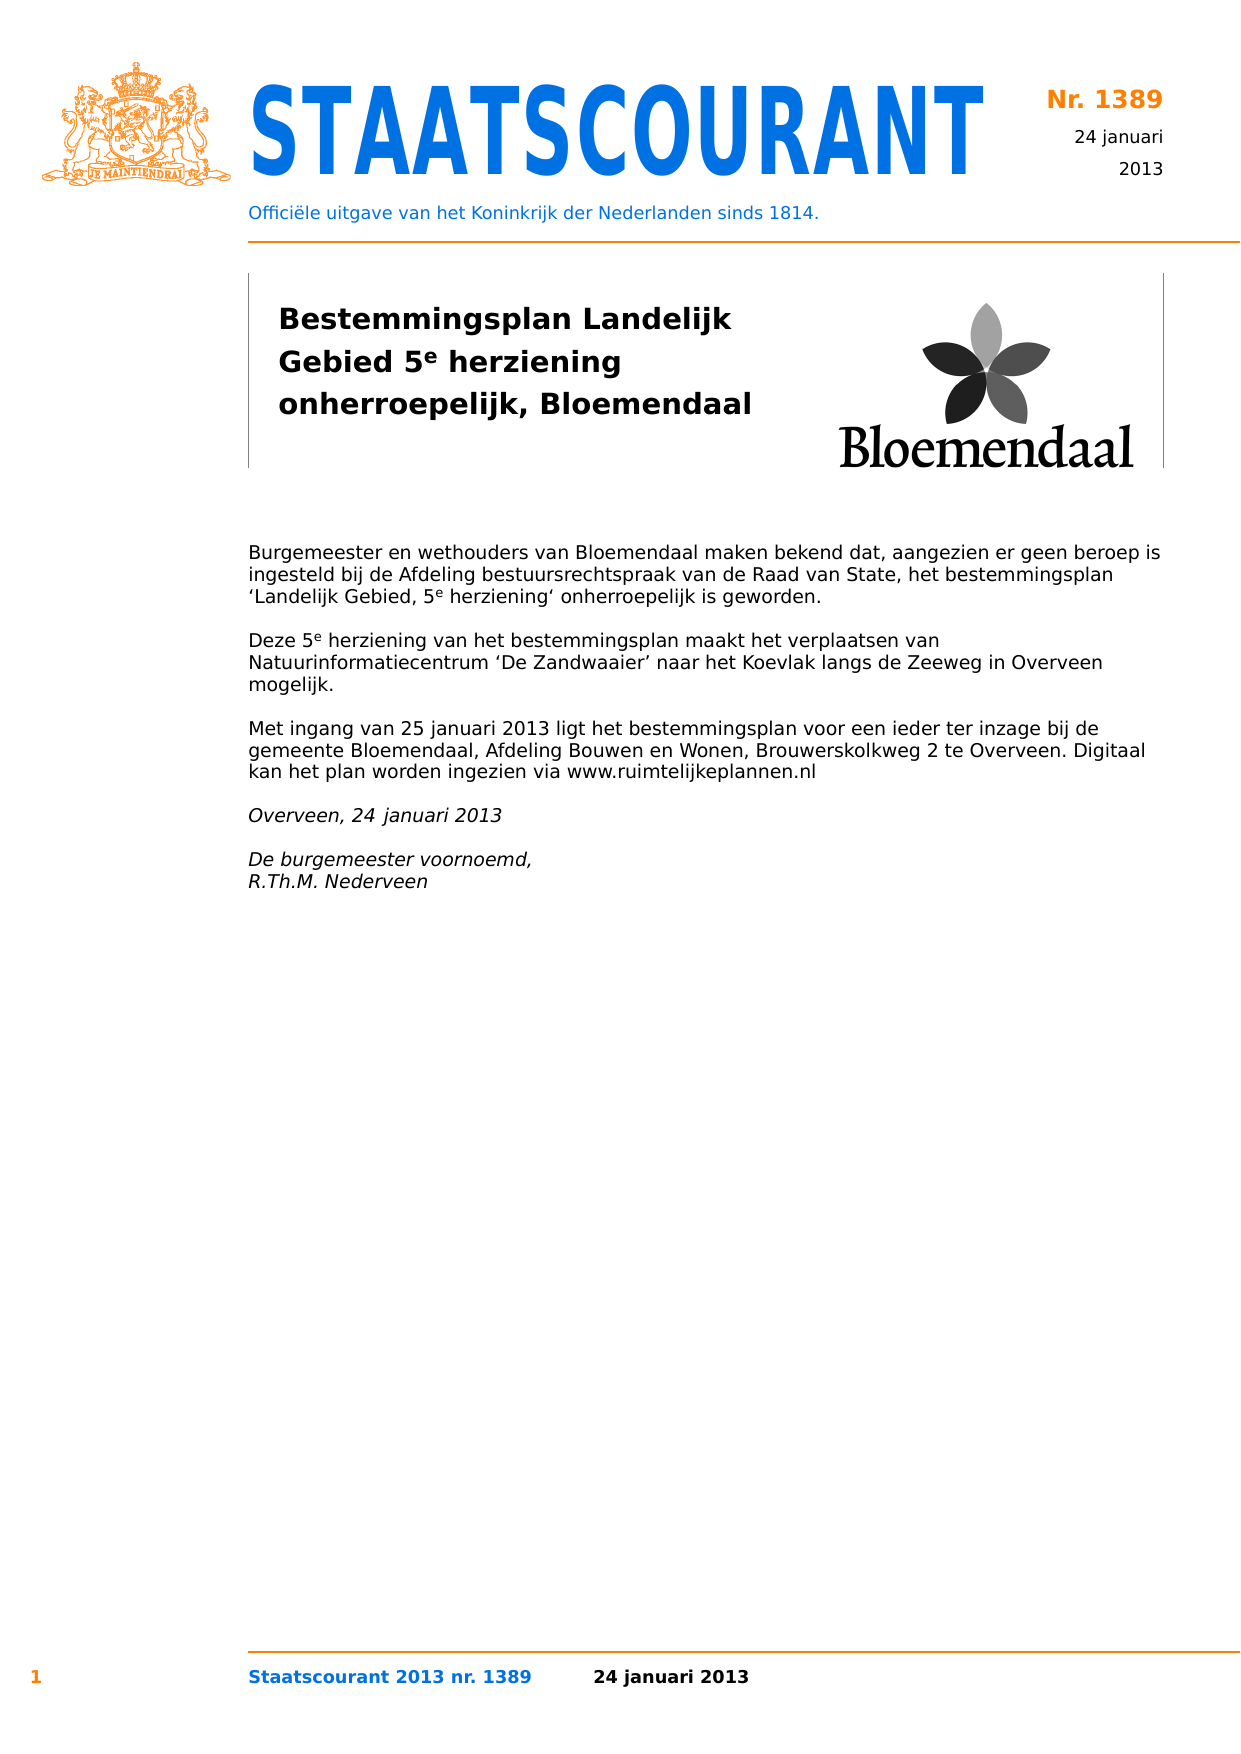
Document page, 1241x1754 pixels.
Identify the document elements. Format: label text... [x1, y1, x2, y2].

table_cell Officiële uitgave van het Koninkrijk der Nederlanden sinds 1814. [248, 203, 1240, 241]
text De burgemeester voornoemd, R.Th.M. Nederveen [248, 849, 1163, 893]
picture [838, 302, 1134, 468]
table_header STAATSCOURANT [248, 62, 998, 203]
table_header Nr. 1389 [998, 62, 1240, 121]
table_cell 24 januari [998, 121, 1240, 153]
text Overveen, 24 januari 2013 [248, 805, 1163, 827]
table_cell 2013 [998, 153, 1240, 203]
text Deze 5e herziening van het bestemmingsplan maakt het verplaatsen van Natuurinformatiecentrum ‘De Zandwaaier’ naar het Koevlak langs de Zeeweg in Overveen mogelijk. [248, 630, 1163, 696]
table_header [25, 62, 248, 241]
text Burgemeester en wethouders van Bloemendaal maken bekend dat, aangezien er geen beroep is ingesteld bij de Afdeling bestuursrechtspraak van de Raad van State, het bestemmingsplan ‘Landelijk Gebied, 5e herziening‘ onherroepelijk is geworden. [248, 542, 1163, 608]
subtitle Bestemmingsplan Landelijk Gebied 5e herziening onherroepelijk, Bloemendaal [249, 273, 1163, 468]
text Met ingang van 25 januari 2013 ligt het bestemmingsplan voor een ieder ter inzage bij de gemeente Bloemendaal, Afdeling Bouwen en Wonen, Brouwerskolkweg 2 te Overveen. Digitaal kan het plan worden ingezien via www.ruimtelijkeplannen.nl [248, 717, 1163, 783]
picture [41, 62, 231, 186]
